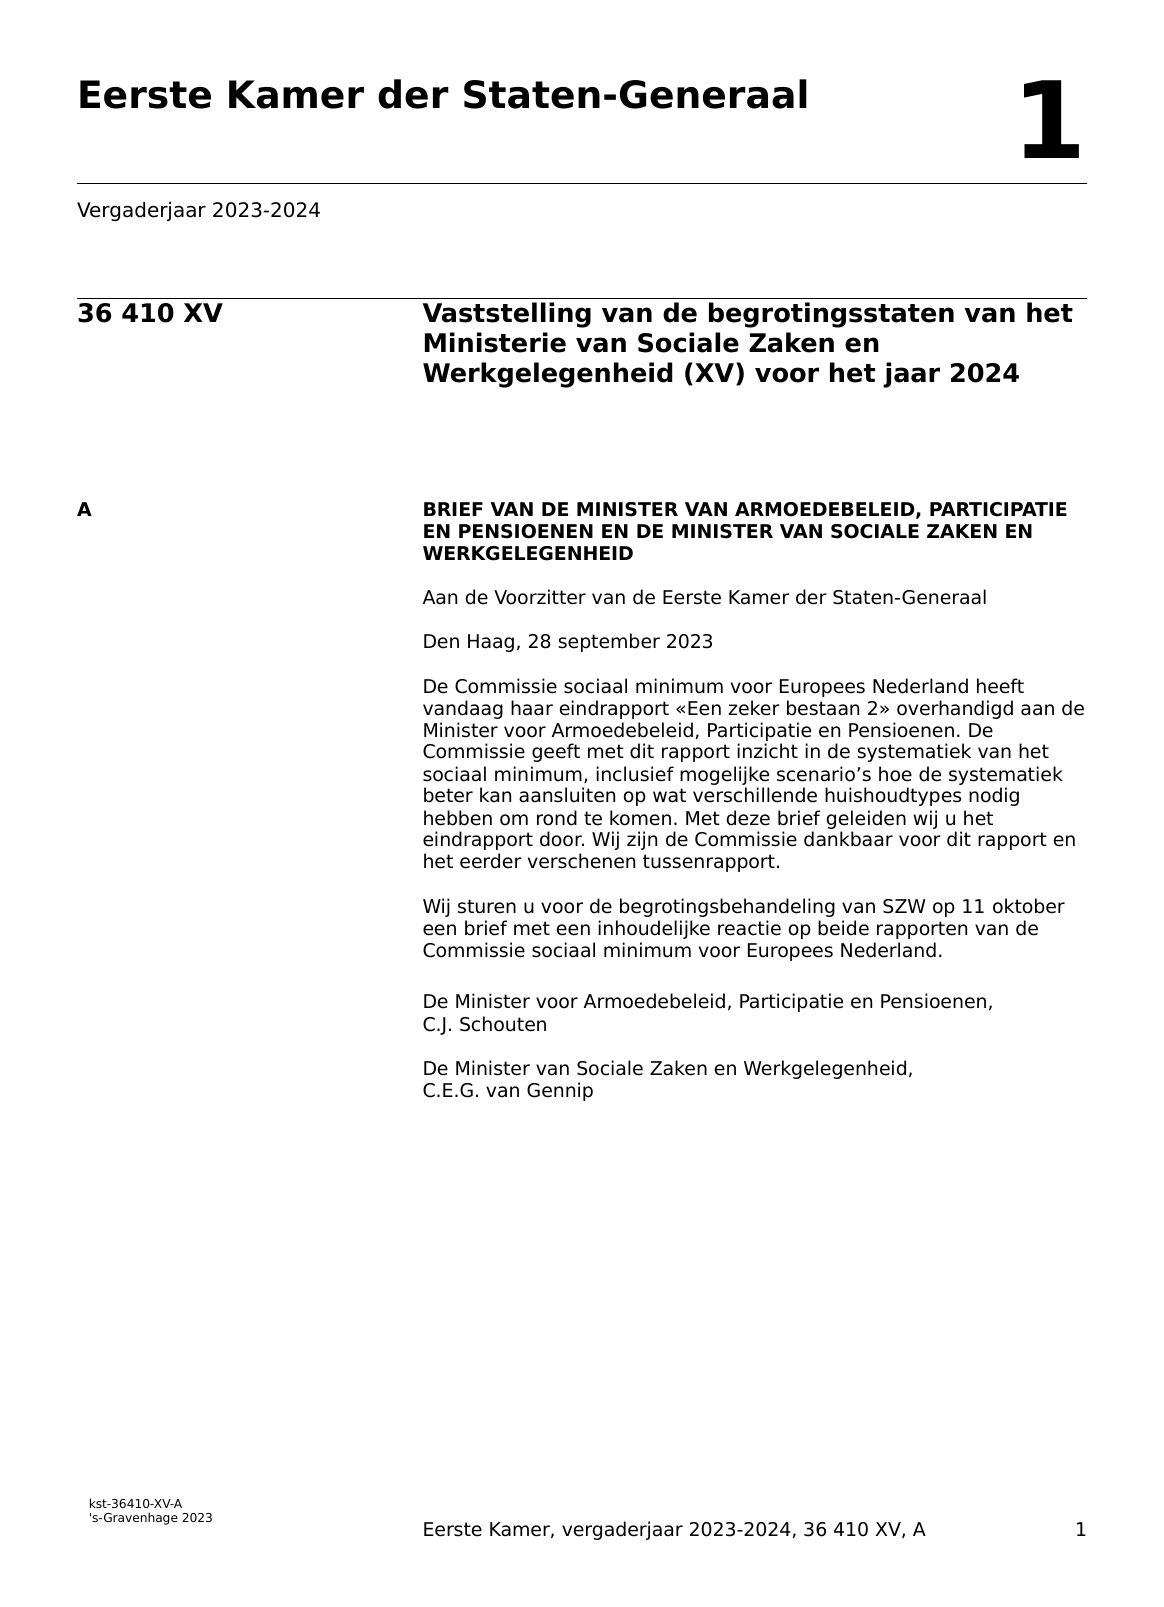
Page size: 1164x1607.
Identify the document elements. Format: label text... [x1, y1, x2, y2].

text De Minister van Sociale Zaken en Werkgelegenheid, C.E.G. van Gennip [422, 1058, 1087, 1102]
text De Minister voor Armoedebeleid, Participatie en Pensioenen, C.J. Schouten [422, 991, 1087, 1035]
text 's-Gravenhage 2023 [88, 1511, 323, 1525]
table_header Eerste Kamer der Staten-Generaal [77, 59, 886, 183]
text Den Haag, 28 september 2023 [422, 631, 1087, 653]
subtitle 36 410 XV Vaststelling van de begrotingsstaten van het Ministerie van Sociale Zaken en Werkgelegenheid (XV) voor het jaar 2024 [77, 299, 1087, 388]
table_header 1 [886, 59, 1087, 183]
subtitle A BRIEF VAN DE MINISTER VAN ARMOEDEBELEID, PARTICIPATIE EN PENSIOENEN EN DE MINISTER VAN SOCIALE ZAKEN EN WERKGELEGENHEID [77, 499, 1087, 565]
table_cell Vergaderjaar 2023-2024 [77, 184, 1087, 298]
text De Commissie sociaal minimum voor Europees Nederland heeft vandaag haar eindrapport «Een zeker bestaan 2» overhandigd aan de Minister voor Armoedebeleid, Participatie en Pensioenen. De Commissie geeft met dit rapport inzicht in de systematiek van het sociaal minimum, inclusief mogelijke scenario’s hoe de systematiek beter kan aansluiten op wat verschillende huishoudtypes nodig hebben om rond te komen. Met deze brief geleiden wij u het eindrapport door. Wij zijn de Commissie dankbaar voor dit rapport en het eerder verschenen tussenrapport. [422, 676, 1087, 873]
text Aan de Voorzitter van de Eerste Kamer der Staten-Generaal [422, 587, 1087, 609]
text kst-36410-XV-A [88, 1497, 323, 1511]
text Wij sturen u voor de begrotingsbehandeling van SZW op 11 oktober een brief met een inhoudelijke reactie op beide rapporten van de Commissie sociaal minimum voor Europees Nederland. [422, 896, 1087, 961]
